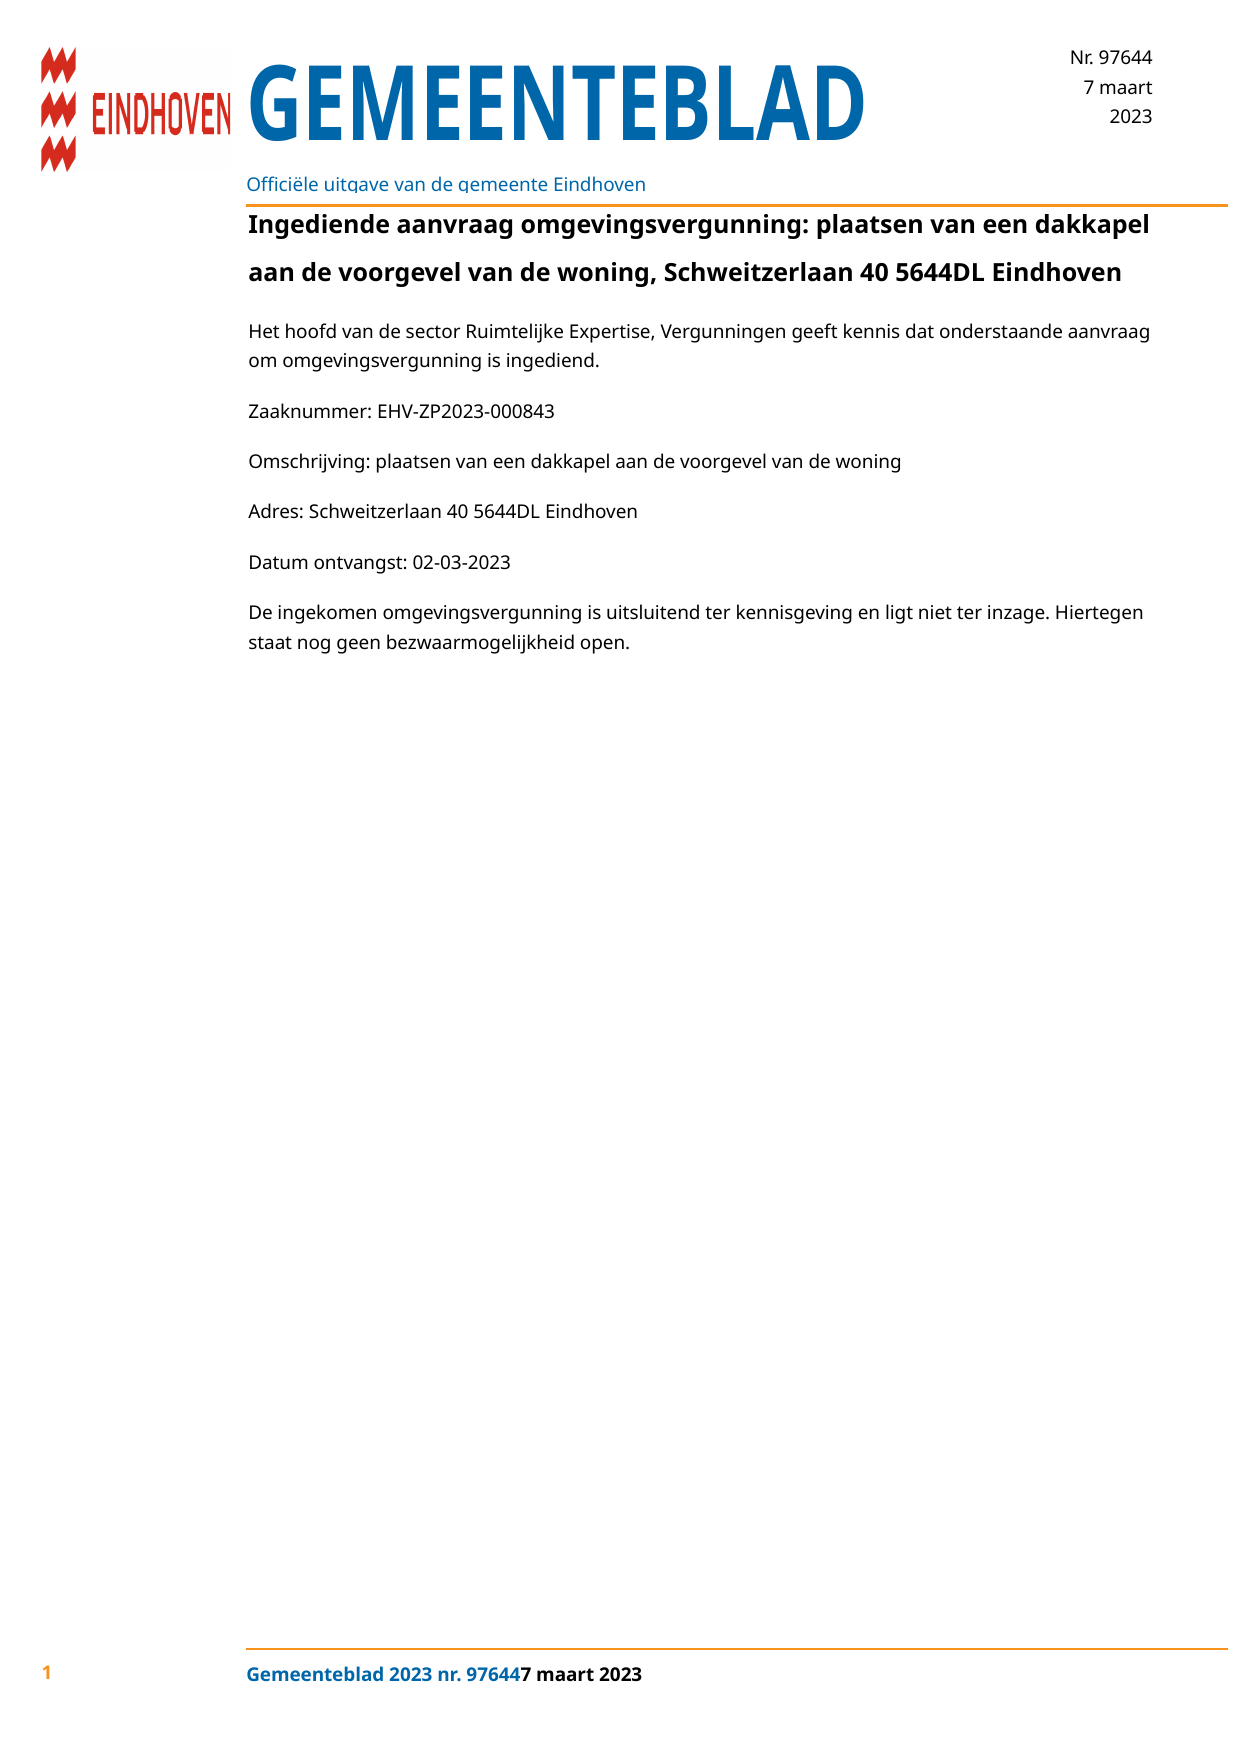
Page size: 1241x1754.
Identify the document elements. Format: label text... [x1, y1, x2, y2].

text Datum ontvangst: 02-03-2023 [248, 549, 1152, 575]
text De ingekomen omgevingsvergunning is uitsluitend ter kennisgeving en ligt niet ter inzage. Hiertegen staat nog geen bezwaarmogelijkheid open. [248, 599, 1152, 655]
text Ingediende aanvraag omgevingsvergunning: plaatsen van een dakkapel aan de voorgevel van de woning, Schweitzerlaan 40 5644DL Eindhoven [248, 207, 1152, 288]
text Het hoofd van de sector Ruimtelijke Expertise, Vergunningen geeft kennis dat onderstaande aanvraag om omgevingsvergunning is ingediend. [248, 318, 1152, 373]
text Omschrijving: plaatsen van een dakkapel aan de voorgevel van de woning [248, 448, 1152, 474]
text Zaaknummer: EHV-ZP2023-000843 [248, 398, 1152, 424]
picture [41, 47, 231, 172]
text Adres: Schweitzerlaan 40 5644DL Eindhoven [248, 499, 1152, 524]
